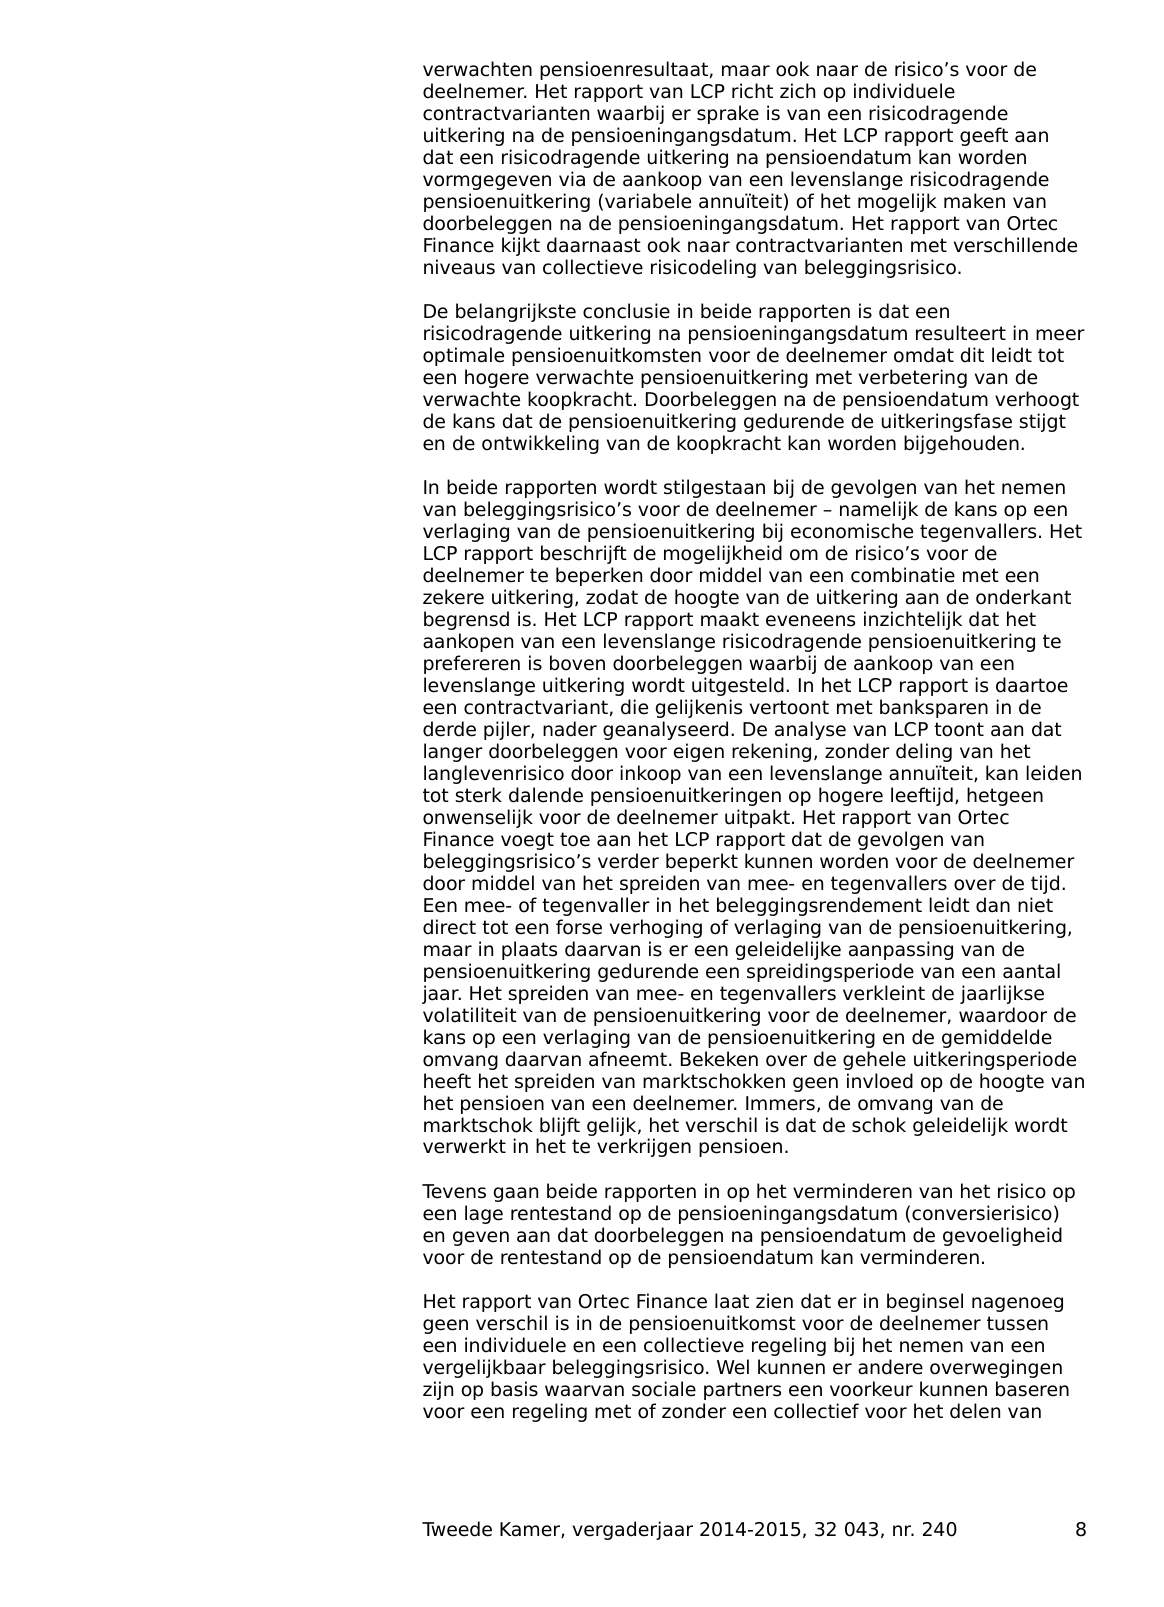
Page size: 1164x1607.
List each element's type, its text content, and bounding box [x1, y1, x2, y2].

text In beide rapporten wordt stilgestaan bij de gevolgen van het nemen van beleggingsrisico’s voor de deelnemer – namelijk de kans op een verlaging van de pensioenuitkering bij economische tegenvallers. Het LCP rapport beschrijft de mogelijkheid om de risico’s voor de deelnemer te beperken door middel van een combinatie met een zekere uitkering, zodat de hoogte van de uitkering aan de onderkant begrensd is. Het LCP rapport maakt eveneens inzichtelijk dat het aankopen van een levenslange risicodragende pensioenuitkering te prefereren is boven doorbeleggen waarbij de aankoop van een levenslange uitkering wordt uitgesteld. In het LCP rapport is daartoe een contractvariant, die gelijkenis vertoont met banksparen in de derde pijler, nader geanalyseerd. De analyse van LCP toont aan dat langer doorbeleggen voor eigen rekening, zonder deling van het langlevenrisico door inkoop van een levenslange annuïteit, kan leiden tot sterk dalende pensioenuitkeringen op hogere leeftijd, hetgeen onwenselijk voor de deelnemer uitpakt. Het rapport van Ortec Finance voegt toe aan het LCP rapport dat de gevolgen van beleggingsrisico’s verder beperkt kunnen worden voor de deelnemer door middel van het spreiden van mee- en tegenvallers over de tijd. Een mee- of tegenvaller in het beleggingsrendement leidt dan niet direct tot een forse verhoging of verlaging van de pensioenuitkering, maar in plaats daarvan is er een geleidelijke aanpassing van de pensioenuitkering gedurende een spreidingsperiode van een aantal jaar. Het spreiden van mee- en tegenvallers verkleint de jaarlijkse volatiliteit van de pensioenuitkering voor de deelnemer, waardoor de kans op een verlaging van de pensioenuitkering en de gemiddelde omvang daarvan afneemt. Bekeken over de gehele uitkeringsperiode heeft het spreiden van marktschokken geen invloed op de hoogte van het pensioen van een deelnemer. Immers, de omvang van de marktschok blijft gelijk, het verschil is dat de schok geleidelijk wordt verwerkt in het te verkrijgen pensioen. [422, 477, 1087, 1158]
text verwachten pensioenresultaat, maar ook naar de risico’s voor de deelnemer. Het rapport van LCP richt zich op individuele contractvarianten waarbij er sprake is van een risicodragende uitkering na de pensioeningangsdatum. Het LCP rapport geeft aan dat een risicodragende uitkering na pensioendatum kan worden vormgegeven via de aankoop van een levenslange risicodragende pensioenuitkering (variabele annuïteit) of het mogelijk maken van doorbeleggen na de pensioeningangsdatum. Het rapport van Ortec Finance kijkt daarnaast ook naar contractvarianten met verschillende niveaus van collectieve risicodeling van beleggingsrisico. [422, 59, 1087, 279]
text Het rapport van Ortec Finance laat zien dat er in beginsel nagenoeg geen verschil is in de pensioenuitkomst voor de deelnemer tussen een individuele en een collectieve regeling bij het nemen van een vergelijkbaar beleggingsrisico. Wel kunnen er andere overwegingen zijn op basis waarvan sociale partners een voorkeur kunnen baseren voor een regeling met of zonder een collectief voor het delen van [422, 1291, 1087, 1423]
text De belangrijkste conclusie in beide rapporten is dat een risicodragende uitkering na pensioeningangsdatum resulteert in meer optimale pensioenuitkomsten voor de deelnemer omdat dit leidt tot een hogere verwachte pensioenuitkering met verbetering van de verwachte koopkracht. Doorbeleggen na de pensioendatum verhoogt de kans dat de pensioenuitkering gedurende de uitkeringsfase stijgt en de ontwikkeling van de koopkracht kan worden bijgehouden. [422, 301, 1087, 455]
text Tevens gaan beide rapporten in op het verminderen van het risico op een lage rentestand op de pensioeningangsdatum (conversierisico) en geven aan dat doorbeleggen na pensioendatum de gevoeligheid voor de rentestand op de pensioendatum kan verminderen. [422, 1181, 1087, 1268]
